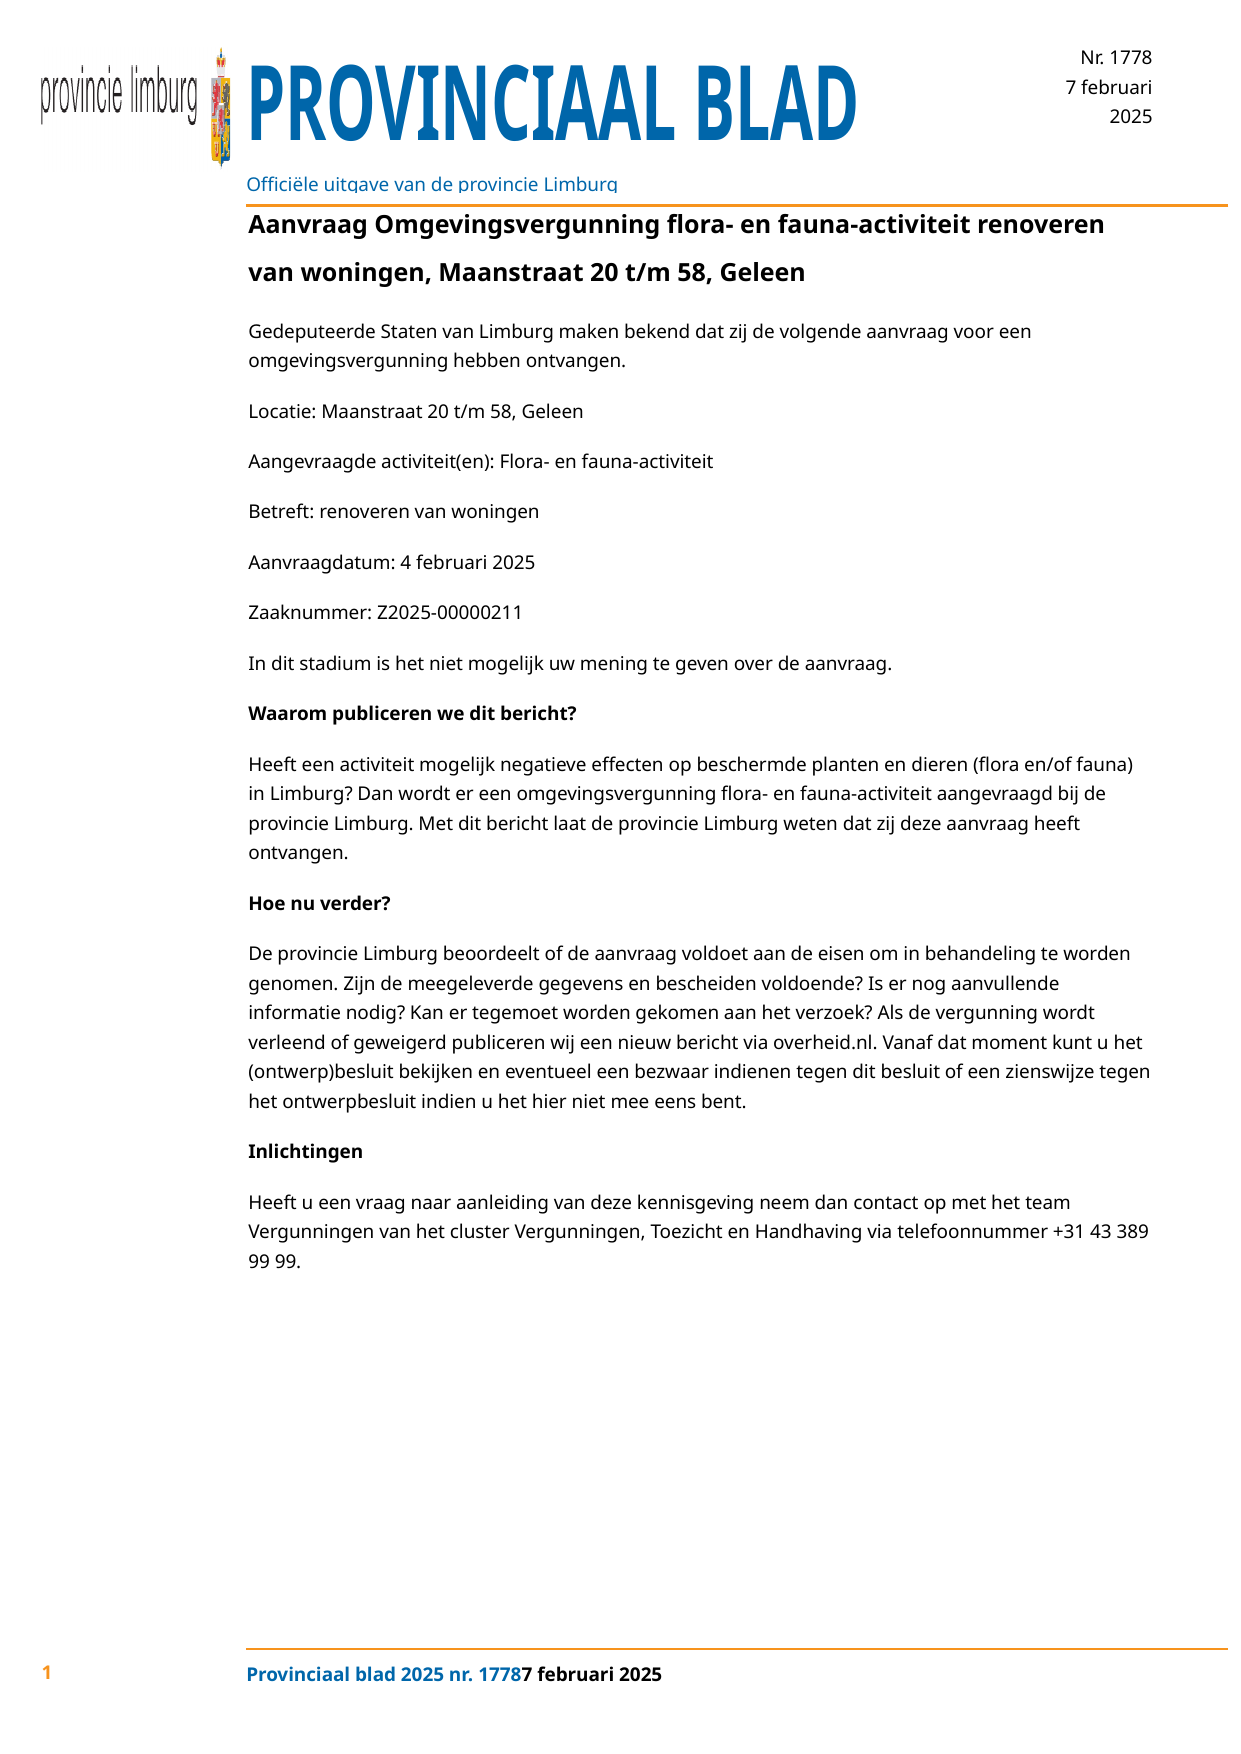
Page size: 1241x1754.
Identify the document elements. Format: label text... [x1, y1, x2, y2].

text De provincie Limburg beoordeelt of de aanvraag voldoet aan de eisen om in behandeling te worden genomen. Zijn de meegeleverde gegevens en bescheiden voldoende? Is er nog aanvullende informatie nodig? Kan er tegemoet worden gekomen aan het verzoek? Als de vergunning wordt verleend of geweigerd publiceren wij een nieuw bericht via overheid.nl. Vanaf dat moment kunt u het (ontwerp)besluit bekijken en eventueel een bezwaar indienen tegen dit besluit of een zienswijze tegen het ontwerpbesluit indien u het hier niet mee eens bent. [248, 940, 1152, 1114]
text Aangevraagde activiteit(en): Flora- en fauna-activiteit [248, 448, 1152, 474]
text Aanvraagdatum: 4 februari 2025 [248, 549, 1152, 575]
text Gedeputeerde Staten van Limburg maken bekend dat zij de volgende aanvraag voor een omgevingsvergunning hebben ontvangen. [248, 318, 1152, 373]
text Waarom publiceren we dit bericht? [248, 700, 1152, 726]
text Zaaknummer: Z2025-00000211 [248, 599, 1152, 625]
text Inlichtingen [248, 1139, 1152, 1164]
text In dit stadium is het niet mogelijk uw mening te geven over de aanvraag. [248, 650, 1152, 676]
picture [41, 47, 231, 172]
text Betreft: renoveren van woningen [248, 499, 1152, 524]
text Locatie: Maanstraat 20 t/m 58, Geleen [248, 398, 1152, 424]
text Heeft u een vraag naar aanleiding van deze kennisgeving neem dan contact op met het team Vergunningen van het cluster Vergunningen, Toezicht en Handhaving via telefoonnummer +31 43 389 99 99. [248, 1189, 1152, 1274]
text Heeft een activiteit mogelijk negatieve effecten op beschermde planten en dieren (flora en/of fauna) in Limburg? Dan wordt er een omgevingsvergunning flora- en fauna-activiteit aangevraagd bij de provincie Limburg. Met dit bericht laat de provincie Limburg weten dat zij deze aanvraag heeft ontvangen. [248, 751, 1152, 865]
text Hoe nu verder? [248, 890, 1152, 916]
text Aanvraag Omgevingsvergunning flora- en fauna-activiteit renoveren van woningen, Maanstraat 20 t/m 58, Geleen [248, 207, 1152, 288]
